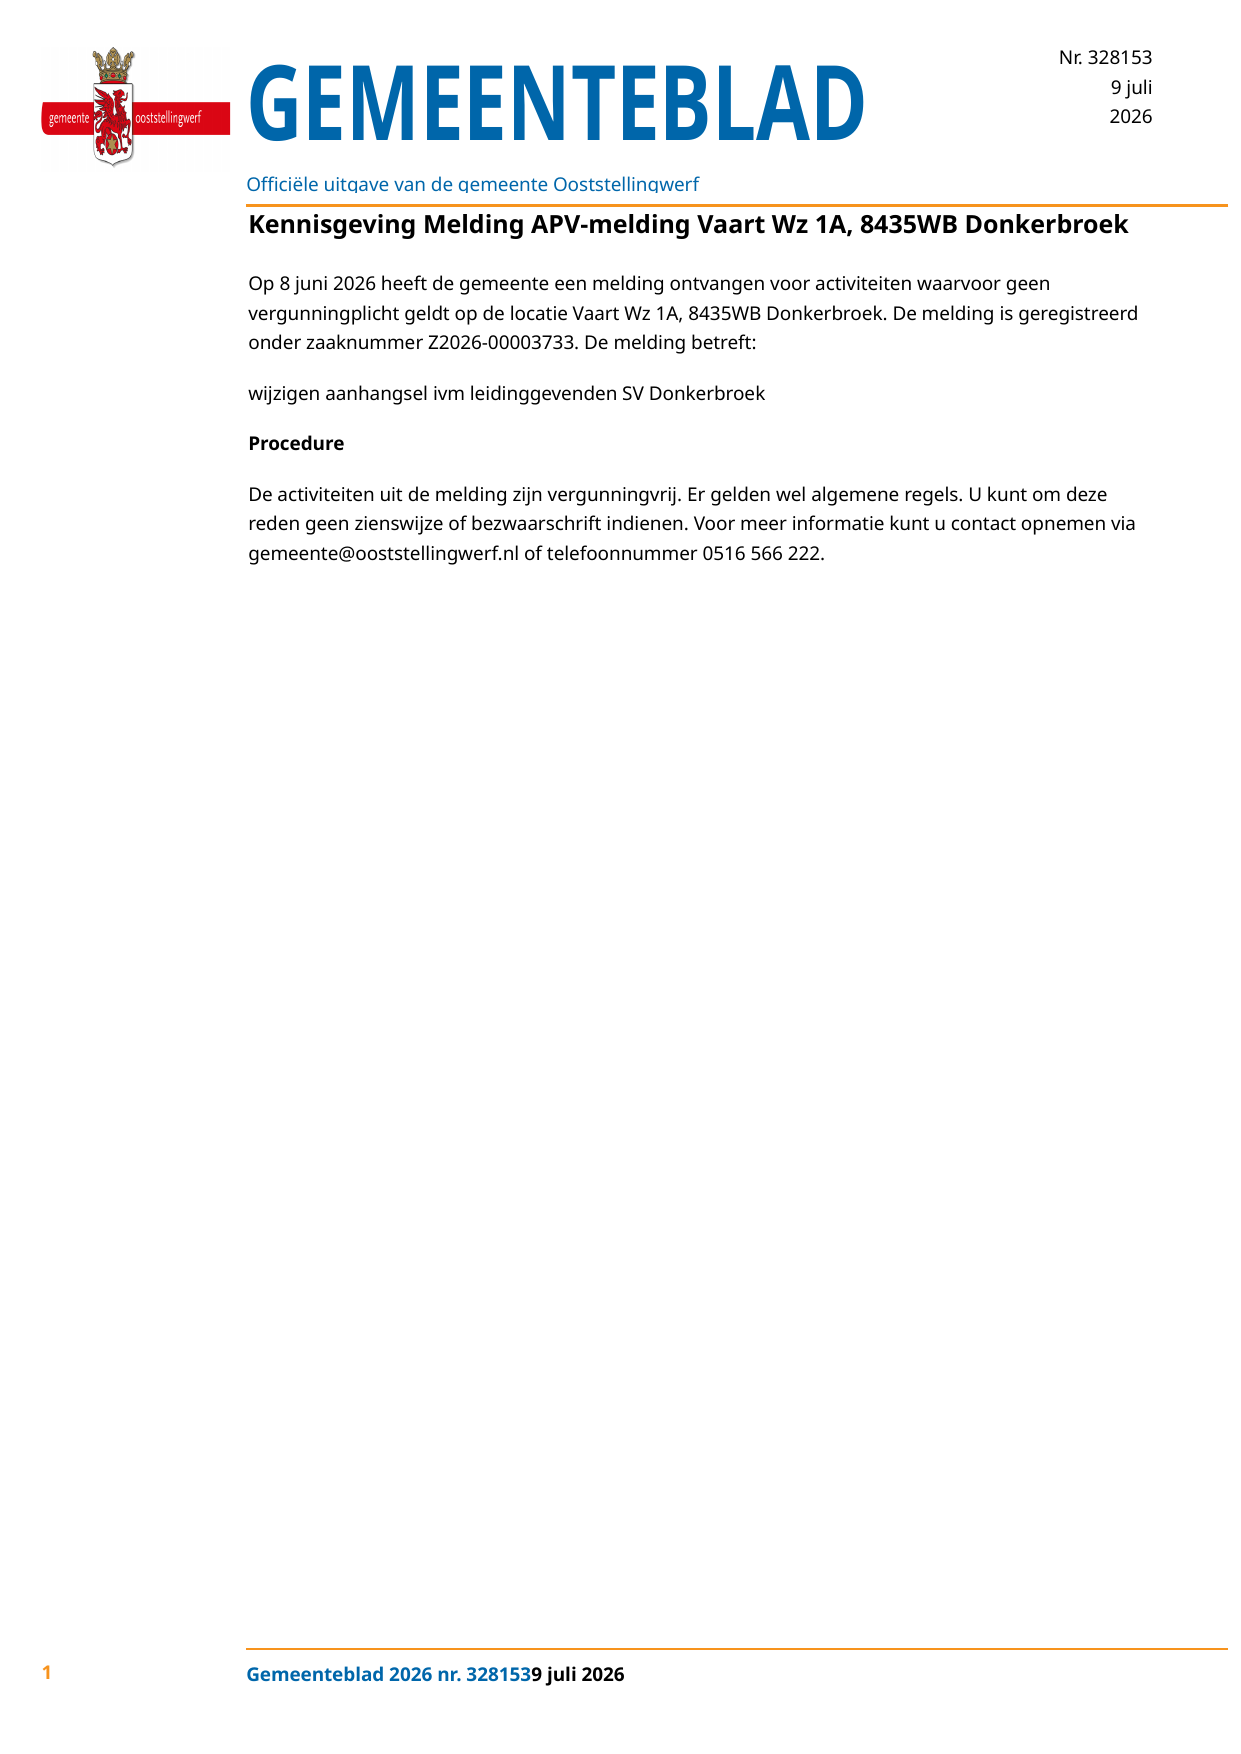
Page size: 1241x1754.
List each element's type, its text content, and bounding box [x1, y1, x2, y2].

picture [41, 47, 231, 172]
text Kennisgeving Melding APV-melding Vaart Wz 1A, 8435WB Donkerbroek [248, 207, 1152, 241]
text wijzigen aanhangsel ivm leidinggevenden SV Donkerbroek [248, 380, 1152, 406]
text Op 8 juni 2026 heeft de gemeente een melding ontvangen voor activiteiten waarvoor geen vergunningplicht geldt op de locatie Vaart Wz 1A, 8435WB Donkerbroek. De melding is geregistreerd onder zaaknummer Z2026-00003733. De melding betreft: [248, 270, 1152, 355]
text Procedure [248, 430, 1152, 456]
text De activiteiten uit de melding zijn vergunningvrij. Er gelden wel algemene regels. U kunt om deze reden geen zienswijze of bezwaarschrift indienen. Voor meer informatie kunt u contact opnemen via gemeente@ooststellingwerf.nl of telefoonnummer 0516 566 222. [248, 481, 1152, 566]
